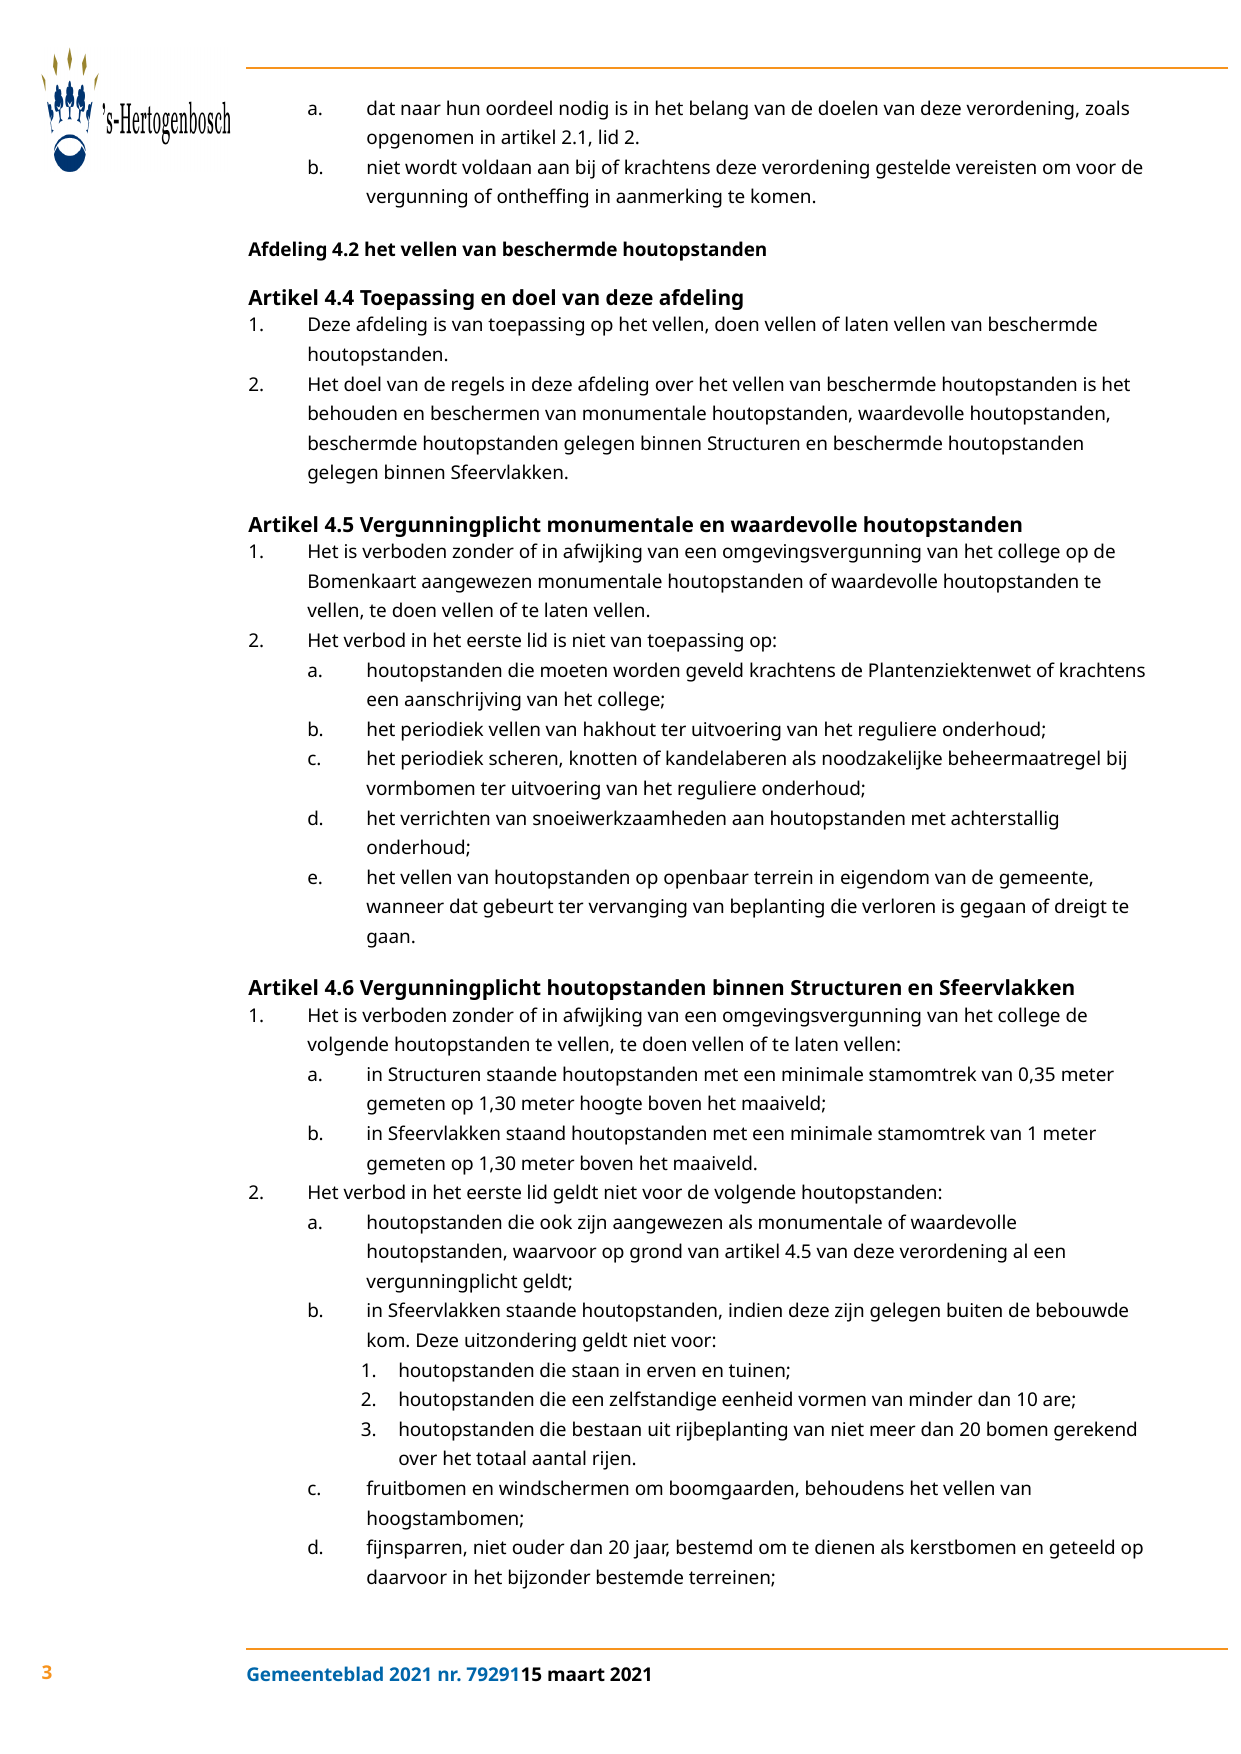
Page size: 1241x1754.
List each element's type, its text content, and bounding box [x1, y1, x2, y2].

list in Structuren staande houtopstanden met een minimale stamomtrek van 0,35 meter gemeten op 1,30 meter hoogte boven het maaiveld; [307, 1061, 1152, 1116]
list Het is verboden zonder of in afwijking van een omgevingsvergunning van het college de volgende houtopstanden te vellen, te doen vellen of te laten vellen: [248, 1002, 1152, 1057]
list het vellen van houtopstanden op openbaar terrein in eigendom van de gemeente, wanneer dat gebeurt ter vervanging van beplanting die verloren is gegaan of dreigt te gaan. [307, 864, 1152, 949]
list in Sfeervlakken staand houtopstanden met een minimale stamomtrek van 1 meter gemeten op 1,30 meter boven het maaiveld. [307, 1120, 1152, 1176]
list Het verbod in het eerste lid is niet van toepassing op: [248, 627, 1152, 653]
list fijnsparren, niet ouder dan 20 jaar, bestemd om te dienen als kerstbomen en geteeld op daarvoor in het bijzonder bestemde terreinen; [307, 1534, 1152, 1590]
list niet wordt voldaan aan bij of krachtens deze verordening gestelde vereisten om voor de vergunning of ontheffing in aanmerking te komen. [307, 154, 1152, 209]
picture [41, 47, 231, 172]
text Afdeling 4.2 het vellen van beschermde houtopstanden [248, 234, 1152, 262]
list Het doel van de regels in deze afdeling over het vellen van beschermde houtopstanden is het behouden en beschermen van monumentale houtopstanden, waardevolle houtopstanden, beschermde houtopstanden gelegen binnen Structuren en beschermde houtopstanden gelegen binnen Sfeervlakken. [248, 371, 1152, 485]
list houtopstanden die ook zijn aangewezen als monumentale of waardevolle houtopstanden, waarvoor op grond van artikel 4.5 van deze verordening al een vergunningplicht geldt; [307, 1209, 1152, 1294]
text Artikel 4.4 Toepassing en doel van deze afdeling [248, 283, 1152, 312]
list houtopstanden die staan in erven en tuinen; [361, 1357, 1152, 1383]
list Deze afdeling is van toepassing op het vellen, doen vellen of laten vellen van beschermde houtopstanden. [248, 312, 1152, 367]
list Het is verboden zonder of in afwijking van een omgevingsvergunning van het college op de Bomenkaart aangewezen monumentale houtopstanden of waardevolle houtopstanden te vellen, te doen vellen of te laten vellen. [248, 538, 1152, 623]
list houtopstanden die bestaan uit rijbeplanting van niet meer dan 20 bomen gerekend over het totaal aantal rijen. [361, 1416, 1152, 1471]
list het periodiek scheren, knotten of kandelaberen als noodzakelijke beheermaatregel bij vormbomen ter uitvoering van het reguliere onderhoud; [307, 746, 1152, 801]
list dat naar hun oordeel nodig is in het belang van de doelen van deze verordening, zoals opgenomen in artikel 2.1, lid 2. [307, 95, 1152, 150]
list in Sfeervlakken staande houtopstanden, indien deze zijn gelegen buiten de bebouwde kom. Deze uitzondering geldt niet voor: [307, 1298, 1152, 1353]
text Artikel 4.6 Vergunningplicht houtopstanden binnen Structuren en Sfeervlakken [248, 973, 1152, 1002]
list houtopstanden die een zelfstandige eenheid vormen van minder dan 10 are; [361, 1386, 1152, 1412]
list het periodiek vellen van hakhout ter uitvoering van het reguliere onderhoud; [307, 716, 1152, 742]
list fruitbomen en windschermen om boomgaarden, behoudens het vellen van hoogstambomen; [307, 1475, 1152, 1531]
list het verrichten van snoeiwerkzaamheden aan houtopstanden met achterstallig onderhoud; [307, 805, 1152, 860]
list houtopstanden die moeten worden geveld krachtens de Plantenziektenwet of krachtens een aanschrijving van het college; [307, 657, 1152, 712]
text Artikel 4.5 Vergunningplicht monumentale en waardevolle houtopstanden [248, 510, 1152, 538]
list Het verbod in het eerste lid geldt niet voor de volgende houtopstanden: [248, 1179, 1152, 1205]
